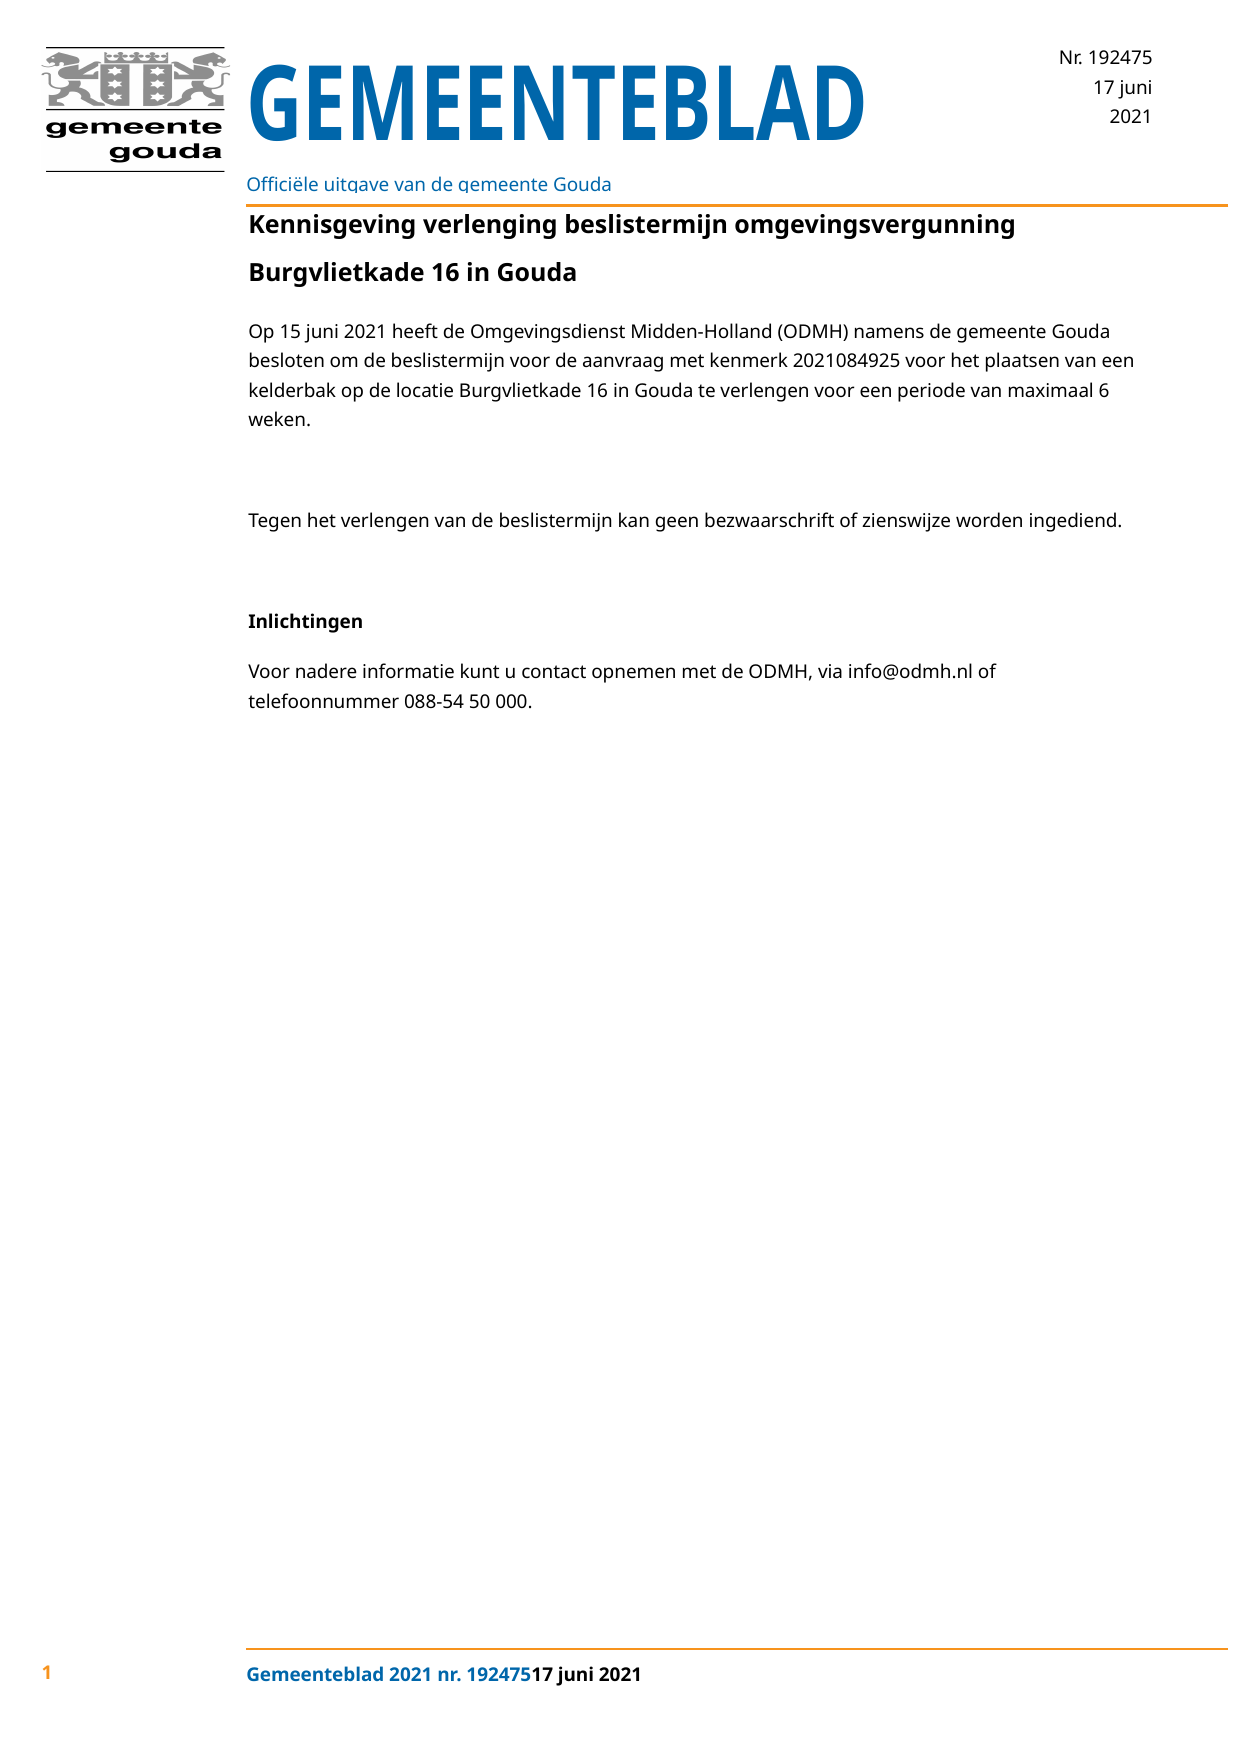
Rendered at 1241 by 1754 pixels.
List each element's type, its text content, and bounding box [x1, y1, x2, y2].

picture [41, 47, 231, 172]
text Op 15 juni 2021 heeft de Omgevingsdienst Midden-Holland (ODMH) namens de gemeente Gouda besloten om de beslistermijn voor de aanvraag met kenmerk 2021084925 voor het plaatsen van een kelderbak op de locatie Burgvlietkade 16 in Gouda te verlengen voor een periode van maximaal 6 weken. [248, 318, 1152, 432]
text Kennisgeving verlenging beslistermijn omgevingsvergunning Burgvlietkade 16 in Gouda [248, 207, 1152, 288]
text Voor nadere informatie kunt u contact opnemen met de ODMH, via info@odmh.nl of telefoonnummer 088-54 50 000. [248, 659, 1152, 714]
text Inlichtingen [248, 608, 1152, 634]
text Tegen het verlengen van de beslistermijn kan geen bezwaarschrift of zienswijze worden ingediend. [248, 507, 1152, 533]
